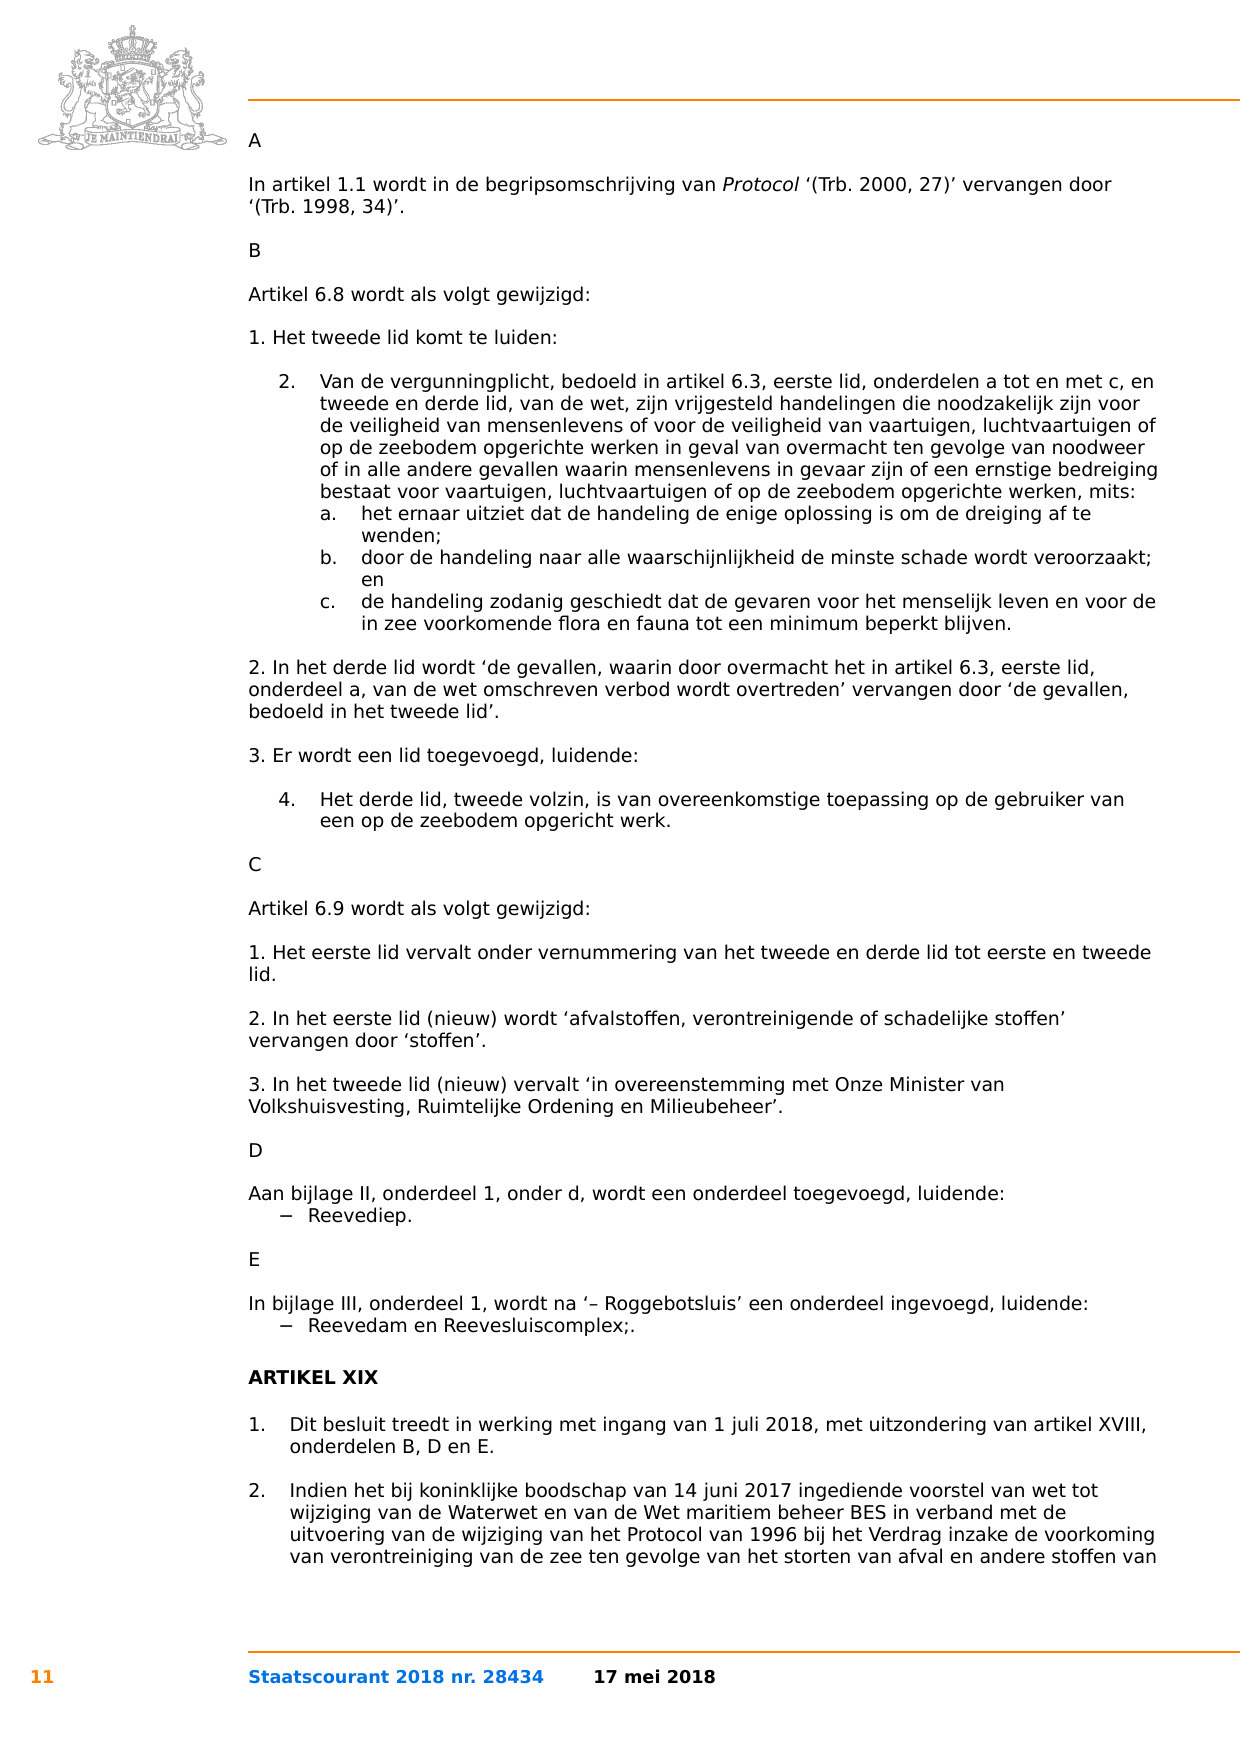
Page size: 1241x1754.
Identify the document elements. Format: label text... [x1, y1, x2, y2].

text B [248, 239, 1163, 262]
text c. de handeling zodanig geschiedt dat de gevaren voor het menselijk leven en voor de in zee voorkomende flora en fauna tot een minimum beperkt blijven. [319, 591, 1163, 635]
text D [248, 1139, 1163, 1161]
text 2. Van de vergunningplicht, bedoeld in artikel 6.3, eerste lid, onderdelen a tot en met c, en tweede en derde lid, van de wet, zijn vrijgesteld handelingen die noodzakelijk zijn voor de veiligheid van mensenlevens of voor de veiligheid van vaartuigen, luchtvaartuigen of op de zeebodem opgerichte werken in geval van overmacht ten gevolge van noodweer of in alle andere gevallen waarin mensenlevens in gevaar zijn of een ernstige bedreiging bestaat voor vaartuigen, luchtvaartuigen of op de zeebodem opgerichte werken, mits: [278, 371, 1163, 503]
text 4. Het derde lid, tweede volzin, is van overeenkomstige toepassing op de gebruiker van een op de zeebodem opgericht werk. [278, 788, 1163, 832]
text 1. Het eerste lid vervalt onder vernummering van het tweede en derde lid tot eerste en tweede lid. [248, 942, 1163, 986]
picture [38, 25, 227, 150]
text b. door de handeling naar alle waarschijnlijkheid de minste schade wordt veroorzaakt; en [319, 547, 1163, 591]
text 1. Dit besluit treedt in werking met ingang van 1 juli 2018, met uitzondering van artikel XVIII, onderdelen B, D en E. [248, 1414, 1163, 1458]
text a. het ernaar uitziet dat de handeling de enige oplossing is om de dreiging af te wenden; [319, 503, 1163, 547]
subtitle ARTIKEL XIX [248, 1367, 1163, 1389]
text 2. In het eerste lid (nieuw) wordt ‘afvalstoffen, verontreinigende of schadelijke stoffen’ vervangen door ‘stoffen’. [248, 1008, 1163, 1052]
text 3. Er wordt een lid toegevoegd, luidende: [248, 744, 1163, 767]
text In bijlage III, onderdeel 1, wordt na ‘– Roggebotsluis’ een onderdeel ingevoegd, luidende: [248, 1293, 1163, 1315]
text Aan bijlage II, onderdeel 1, onder d, wordt een onderdeel toegevoegd, luidende: [248, 1183, 1163, 1205]
text − Reevedam en Reevesluiscomplex;. [278, 1315, 1163, 1337]
text Artikel 6.9 wordt als volgt gewijzigd: [248, 898, 1163, 920]
text 1. Het tweede lid komt te luiden: [248, 327, 1163, 349]
text In artikel 1.1 wordt in de begripsomschrijving van Protocol ‘(Trb. 2000, 27)’ vervangen door ‘(Trb. 1998, 34)’. [248, 174, 1163, 218]
text 2. In het derde lid wordt ‘de gevallen, waarin door overmacht het in artikel 6.3, eerste lid, onderdeel a, van de wet omschreven verbod wordt overtreden’ vervangen door ‘de gevallen, bedoeld in het tweede lid’. [248, 657, 1163, 723]
text E [248, 1249, 1163, 1271]
text 3. In het tweede lid (nieuw) vervalt ‘in overeenstemming met Onze Minister van Volkshuisvesting, Ruimtelijke Ordening en Milieubeheer’. [248, 1074, 1163, 1118]
text A [248, 130, 1163, 152]
text Artikel 6.8 wordt als volgt gewijzigd: [248, 283, 1163, 305]
text C [248, 854, 1163, 876]
text 2. Indien het bij koninklijke boodschap van 14 juni 2017 ingediende voorstel van wet tot wijziging van de Waterwet en van de Wet maritiem beheer BES in verband met de uitvoering van de wijziging van het Protocol van 1996 bij het Verdrag inzake de voorkoming van verontreiniging van de zee ten gevolge van het storten van afval en andere stoffen van [248, 1480, 1163, 1568]
text − Reevediep. [278, 1205, 1163, 1227]
